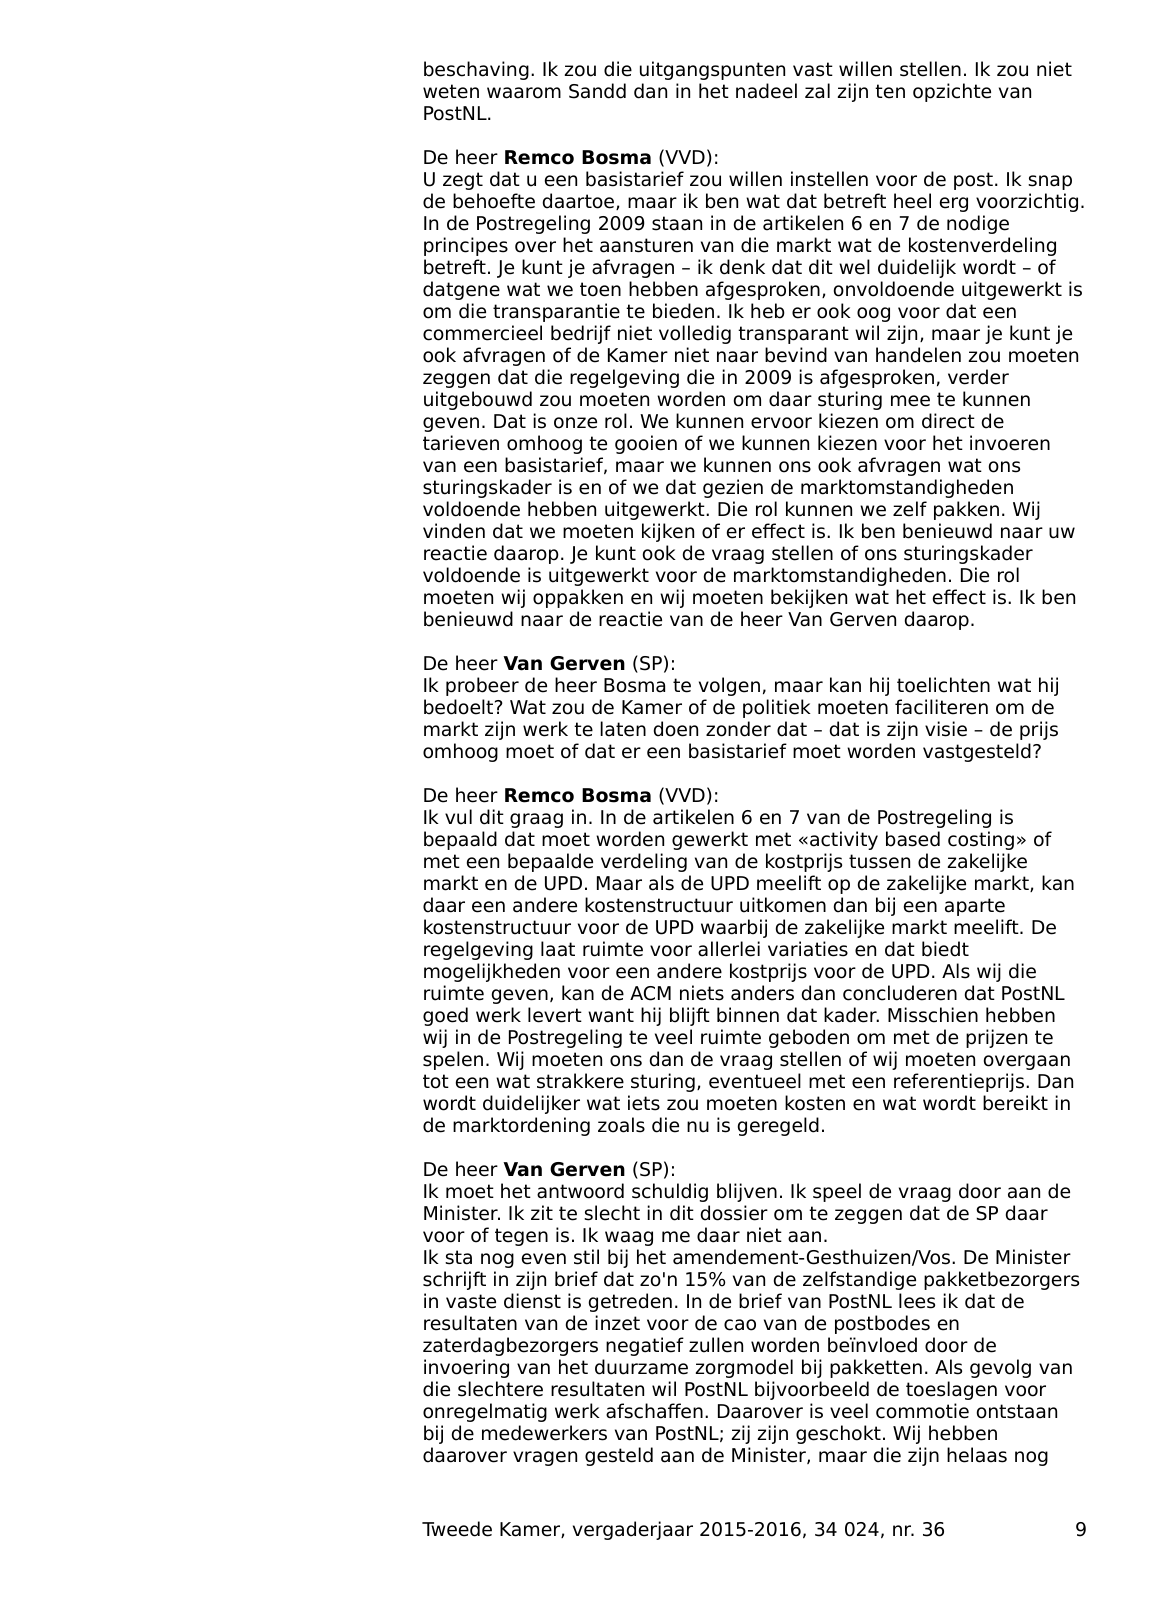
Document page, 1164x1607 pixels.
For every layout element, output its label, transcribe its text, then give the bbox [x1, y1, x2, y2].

text U zegt dat u een basistarief zou willen instellen voor de post. Ik snap de behoefte daartoe, maar ik ben wat dat betreft heel erg voorzichtig. In de Postregeling 2009 staan in de artikelen 6 en 7 de nodige principes over het aansturen van die markt wat de kostenverdeling betreft. Je kunt je afvragen – ik denk dat dit wel duidelijk wordt – of datgene wat we toen hebben afgesproken, onvoldoende uitgewerkt is om die transparantie te bieden. Ik heb er ook oog voor dat een commercieel bedrijf niet volledig transparant wil zijn, maar je kunt je ook afvragen of de Kamer niet naar bevind van handelen zou moeten zeggen dat die regelgeving die in 2009 is afgesproken, verder uitgebouwd zou moeten worden om daar sturing mee te kunnen geven. Dat is onze rol. We kunnen ervoor kiezen om direct de tarieven omhoog te gooien of we kunnen kiezen voor het invoeren van een basistarief, maar we kunnen ons ook afvragen wat ons sturingskader is en of we dat gezien de marktomstandigheden voldoende hebben uitgewerkt. Die rol kunnen we zelf pakken. Wij vinden dat we moeten kijken of er effect is. Ik ben benieuwd naar uw reactie daarop. Je kunt ook de vraag stellen of ons sturingskader voldoende is uitgewerkt voor de marktomstandigheden. Die rol moeten wij oppakken en wij moeten bekijken wat het effect is. Ik ben benieuwd naar de reactie van de heer Van Gerven daarop. [422, 169, 1087, 631]
text De heer Remco Bosma (VVD): [422, 785, 1087, 807]
text De heer Remco Bosma (VVD): [422, 147, 1087, 169]
text Ik vul dit graag in. In de artikelen 6 en 7 van de Postregeling is bepaald dat moet worden gewerkt met «activity based costing» of met een bepaalde verdeling van de kostprijs tussen de zakelijke markt en de UPD. Maar als de UPD meelift op de zakelijke markt, kan daar een andere kostenstructuur uitkomen dan bij een aparte kostenstructuur voor de UPD waarbij de zakelijke markt meelift. De regelgeving laat ruimte voor allerlei variaties en dat biedt mogelijkheden voor een andere kostprijs voor de UPD. Als wij die ruimte geven, kan de ACM niets anders dan concluderen dat PostNL goed werk levert want hij blijft binnen dat kader. Misschien hebben wij in de Postregeling te veel ruimte geboden om met de prijzen te spelen. Wij moeten ons dan de vraag stellen of wij moeten overgaan tot een wat strakkere sturing, eventueel met een referentieprijs. Dan wordt duidelijker wat iets zou moeten kosten en wat wordt bereikt in de marktordening zoals die nu is geregeld. [422, 807, 1087, 1137]
text Ik moet het antwoord schuldig blijven. Ik speel de vraag door aan de Minister. Ik zit te slecht in dit dossier om te zeggen dat de SP daar voor of tegen is. Ik waag me daar niet aan. [422, 1181, 1087, 1247]
text De heer Van Gerven (SP): [422, 1159, 1087, 1181]
text beschaving. Ik zou die uitgangspunten vast willen stellen. Ik zou niet weten waarom Sandd dan in het nadeel zal zijn ten opzichte van PostNL. [422, 59, 1087, 125]
text De heer Van Gerven (SP): [422, 653, 1087, 675]
text Ik sta nog even stil bij het amendement-Gesthuizen/Vos. De Minister schrijft in zijn brief dat zo'n 15% van de zelfstandige pakketbezorgers in vaste dienst is getreden. In de brief van PostNL lees ik dat de resultaten van de inzet voor de cao van de postbodes en zaterdagbezorgers negatief zullen worden beïnvloed door de invoering van het duurzame zorgmodel bij pakketten. Als gevolg van die slechtere resultaten wil PostNL bijvoorbeeld de toeslagen voor onregelmatig werk afschaffen. Daarover is veel commotie ontstaan bij de medewerkers van PostNL; zij zijn geschokt. Wij hebben daarover vragen gesteld aan de Minister, maar die zijn helaas nog [422, 1247, 1087, 1467]
text Ik probeer de heer Bosma te volgen, maar kan hij toelichten wat hij bedoelt? Wat zou de Kamer of de politiek moeten faciliteren om de markt zijn werk te laten doen zonder dat – dat is zijn visie – de prijs omhoog moet of dat er een basistarief moet worden vastgesteld? [422, 675, 1087, 763]
